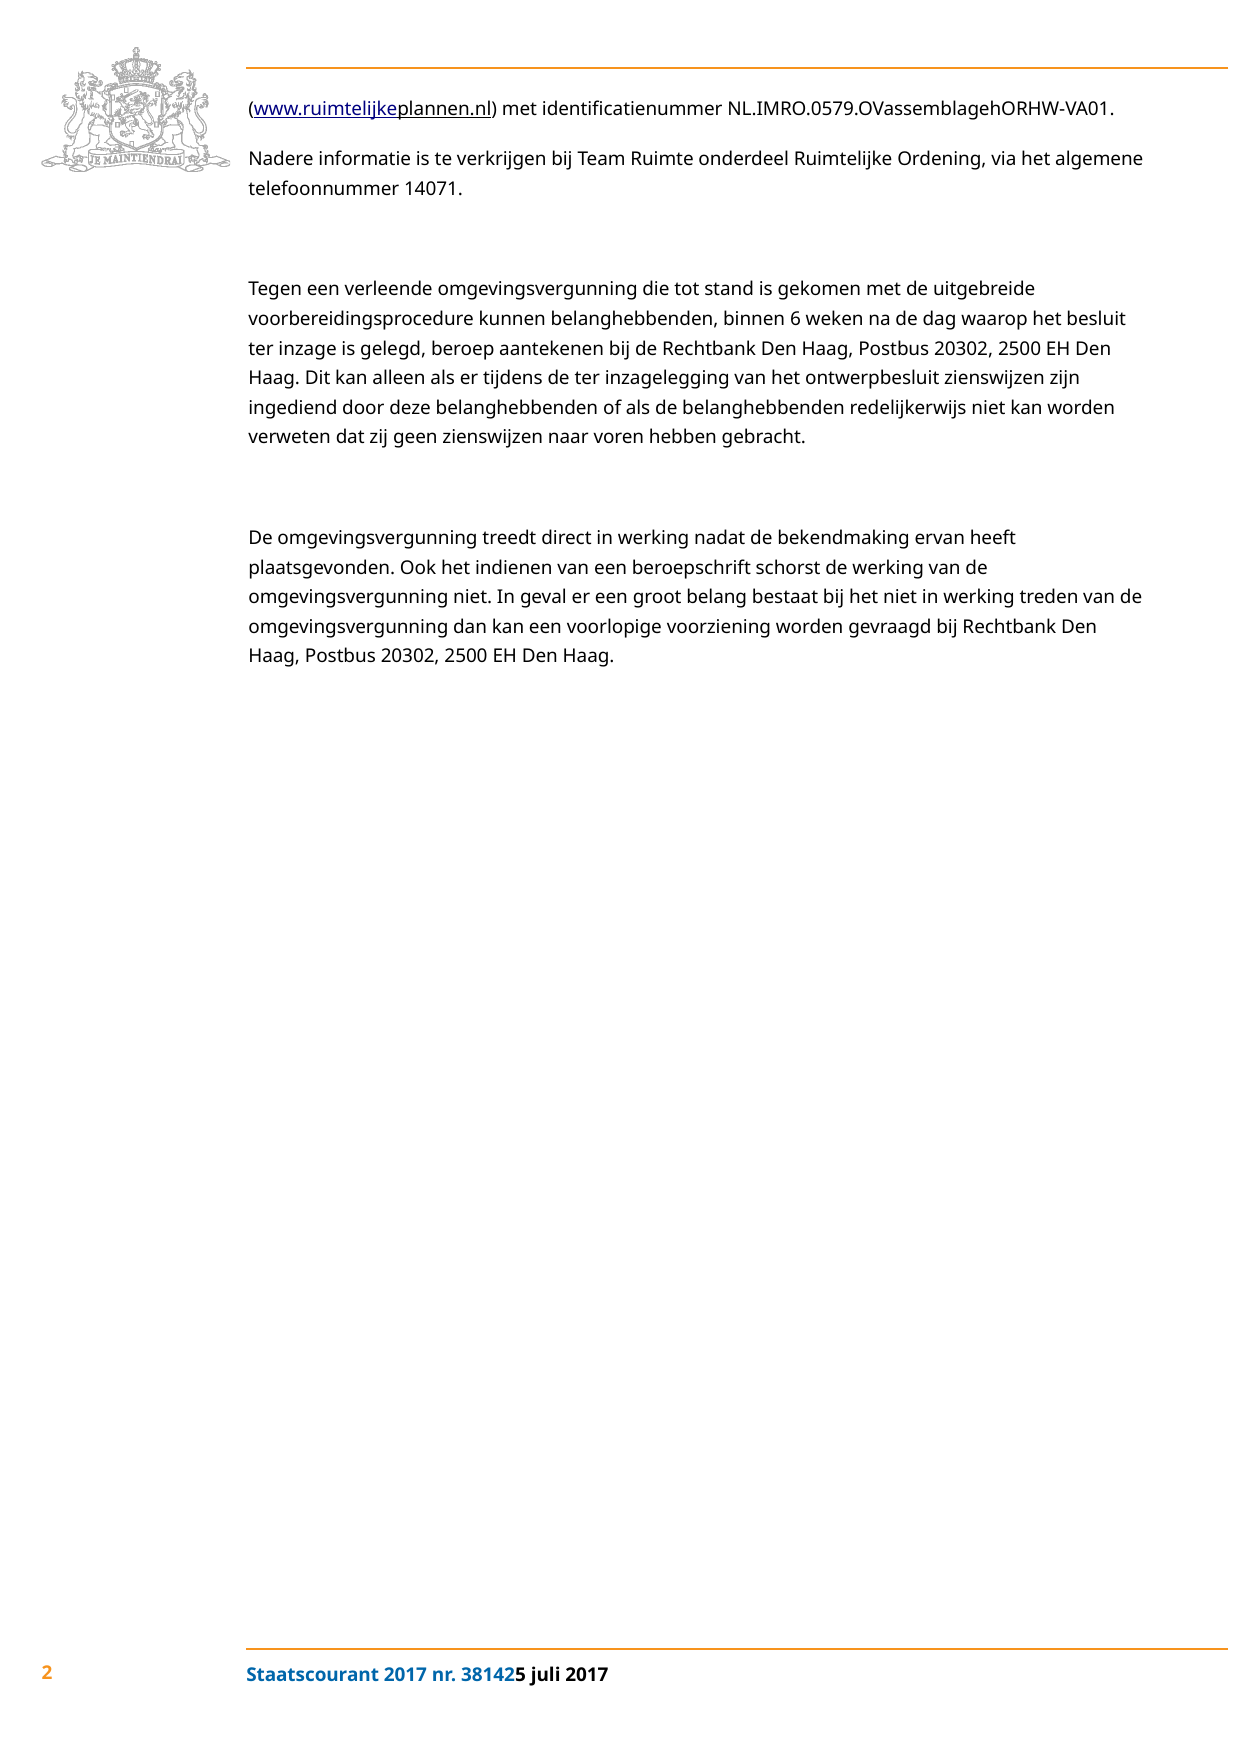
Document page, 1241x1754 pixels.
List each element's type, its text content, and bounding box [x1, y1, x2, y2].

picture [41, 47, 231, 172]
text Tegen een verleende omgevingsvergunning die tot stand is gekomen met de uitgebreide voorbereidingsprocedure kunnen belanghebbenden, binnen 6 weken na de dag waarop het besluit ter inzage is gelegd, beroep aantekenen bij de Rechtbank Den Haag, Postbus 20302, 2500 EH Den Haag. Dit kan alleen als er tijdens de ter inzagelegging van het ontwerpbesluit zienswijzen zijn ingediend door deze belanghebbenden of als de belanghebbenden redelijkerwijs niet kan worden verweten dat zij geen zienswijzen naar voren hebben gebracht. [248, 276, 1152, 449]
text De omgevingsvergunning treedt direct in werking nadat de bekendmaking ervan heeft plaatsgevonden. Ook het indienen van een beroepschrift schorst de werking van de omgevingsvergunning niet. In geval er een groot belang bestaat bij het niet in werking treden van de omgevingsvergunning dan kan een voorlopige voorziening worden gevraagd bij Rechtbank Den Haag, Postbus 20302, 2500 EH Den Haag. [248, 524, 1152, 668]
text Nadere informatie is te verkrijgen bij Team Ruimte onderdeel Ruimtelijke Ordening, via het algemene telefoonnummer 14071. [248, 145, 1152, 201]
text (www.ruimtelijkeplannen.nl) met identificatienummer NL.IMRO.0579.OVassemblagehORHW-VA01. [248, 95, 1152, 121]
